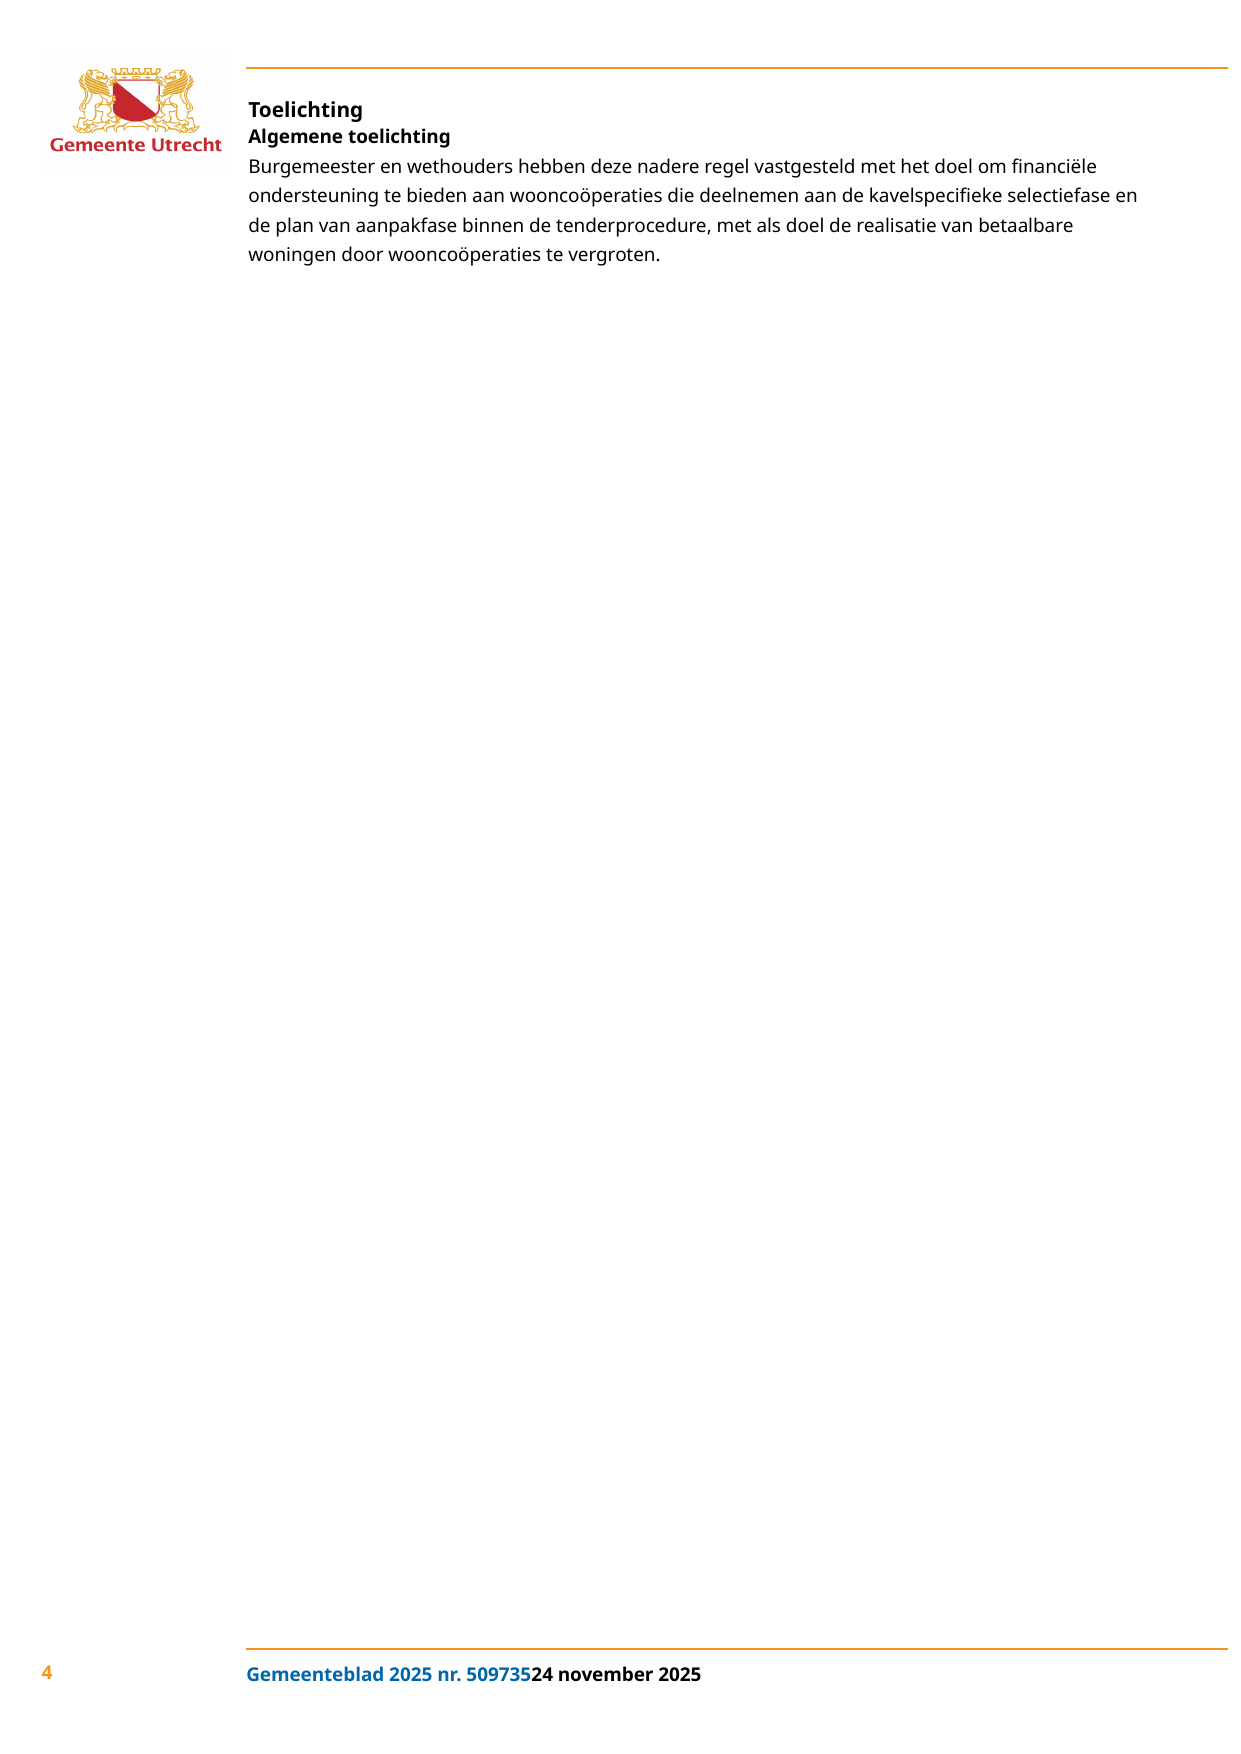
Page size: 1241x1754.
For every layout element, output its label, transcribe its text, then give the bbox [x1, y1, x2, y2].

text Toelichting [248, 95, 1152, 123]
text Burgemeester en wethouders hebben deze nadere regel vastgesteld met het doel om financiële ondersteuning te bieden aan wooncoöperaties die deelnemen aan de kavelspecifieke selectiefase en de plan van aanpakfase binnen de tenderprocedure, met als doel de realisatie van betaalbare woningen door wooncoöperaties te vergroten. [248, 153, 1152, 267]
picture [41, 47, 231, 172]
text Algemene toelichting [248, 123, 1152, 149]
